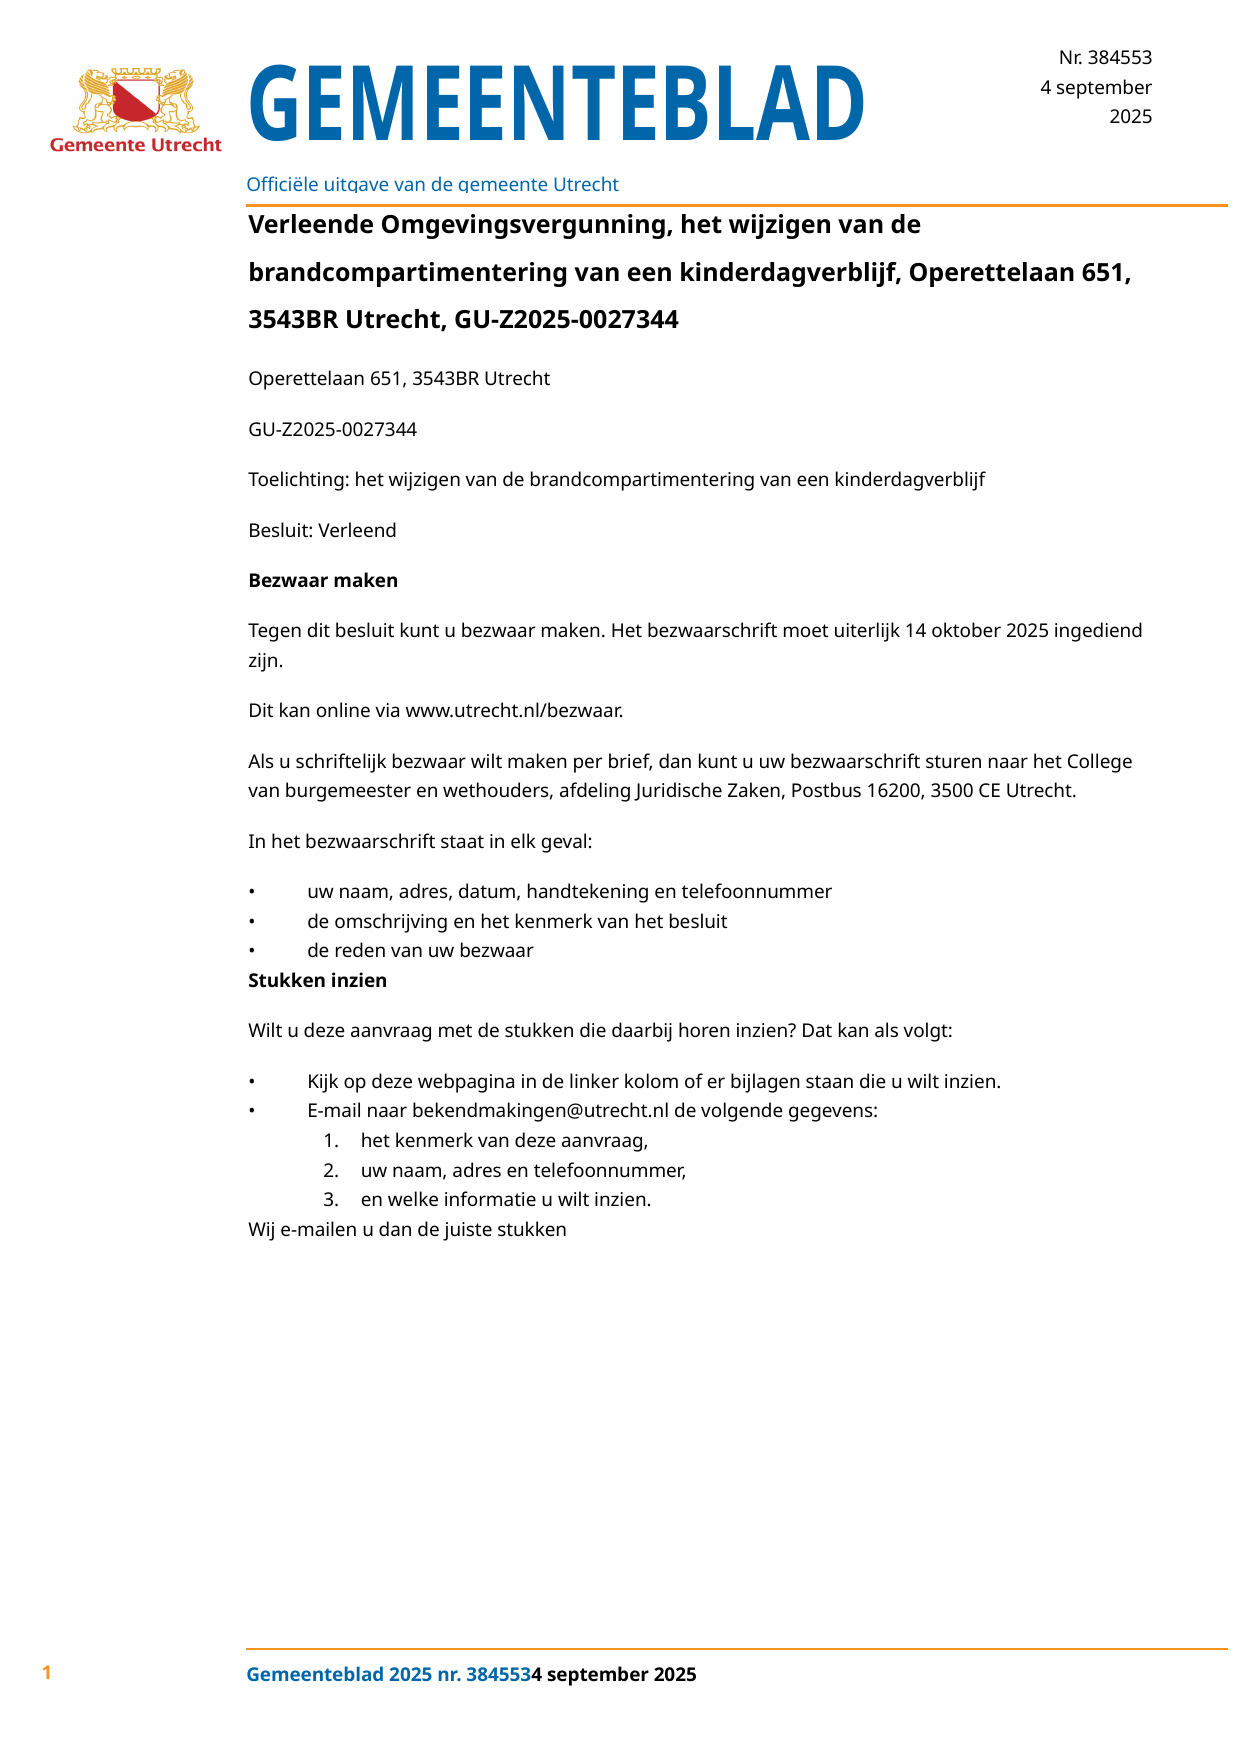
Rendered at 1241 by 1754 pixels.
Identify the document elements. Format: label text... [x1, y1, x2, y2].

list Kijk op deze webpagina in de linker kolom of er bijlagen staan die u wilt inzien. [248, 1068, 1152, 1094]
text GU-Z2025-0027344 [248, 416, 1152, 442]
text Als u schriftelijk bezwaar wilt maken per brief, dan kunt u uw bezwaarschrift sturen naar het College van burgemeester en wethouders, afdeling Juridische Zaken, Postbus 16200, 3500 CE Utrecht. [248, 748, 1152, 803]
text Verleende Omgevingsvergunning, het wijzigen van de brandcompartimentering van een kinderdagverblijf, Operettelaan 651, 3543BR Utrecht, GU-Z2025-0027344 [248, 207, 1152, 336]
list uw naam, adres en telefoonnummer, [323, 1157, 1152, 1182]
list het kenmerk van deze aanvraag, [323, 1127, 1152, 1153]
list en welke informatie u wilt inzien. [323, 1186, 1152, 1212]
text Stukken inzien [248, 967, 1152, 993]
text Wilt u deze aanvraag met de stukken die daarbij horen inzien? Dat kan als volgt: [248, 1018, 1152, 1043]
text Operettelaan 651, 3543BR Utrecht [248, 366, 1152, 391]
picture [41, 47, 231, 172]
text Besluit: Verleend [248, 517, 1152, 542]
list de omschrijving en het kenmerk van het besluit [248, 908, 1152, 934]
text Wij e-mailen u dan de juiste stukken [248, 1216, 1152, 1242]
text In het bezwaarschrift staat in elk geval: [248, 828, 1152, 854]
text Toelichting: het wijzigen van de brandcompartimentering van een kinderdagverblijf [248, 466, 1152, 492]
text Bezwaar maken [248, 567, 1152, 593]
list uw naam, adres, datum, handtekening en telefoonnummer [248, 878, 1152, 904]
text Tegen dit besluit kunt u bezwaar maken. Het bezwaarschrift moet uiterlijk 14 oktober 2025 ingediend zijn. [248, 618, 1152, 673]
text Dit kan online via www.utrecht.nl/bezwaar. [248, 698, 1152, 723]
list E-mail naar bekendmakingen@utrecht.nl de volgende gegevens: [248, 1098, 1152, 1123]
list de reden van uw bezwaar [248, 938, 1152, 963]
